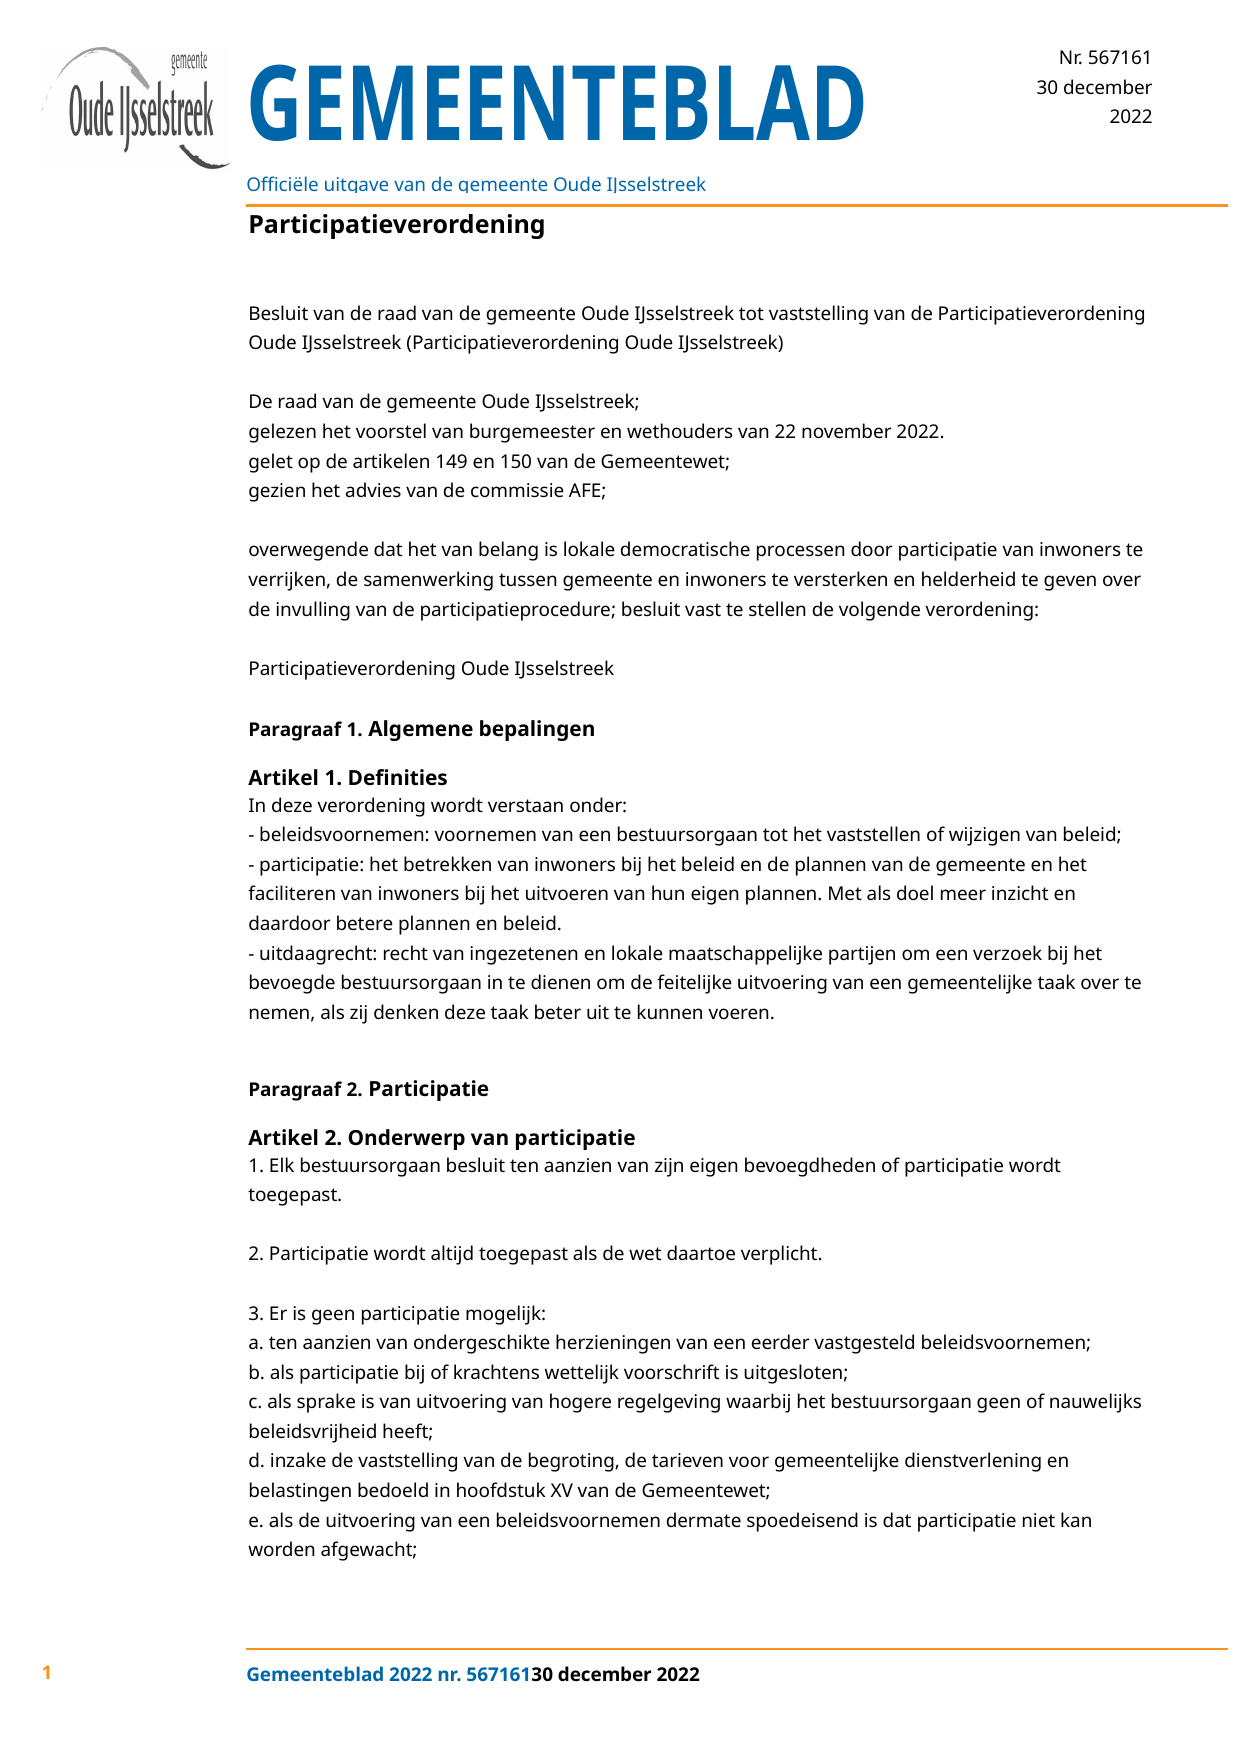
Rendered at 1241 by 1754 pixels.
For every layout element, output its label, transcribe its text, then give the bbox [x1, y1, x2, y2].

text gezien het advies van de commissie AFE; [248, 477, 1152, 503]
text - beleidsvoornemen: voornemen van een bestuursorgaan tot het vaststellen of wijzigen van beleid; [248, 821, 1152, 847]
text Besluit van de raad van de gemeente Oude IJsselstreek tot vaststelling van de Participatieverordening Oude IJsselstreek (Participatieverordening Oude IJsselstreek) [248, 300, 1152, 355]
text gelezen het voorstel van burgemeester en wethouders van 22 november 2022. [248, 418, 1152, 444]
text 2. Participatie wordt altijd toegepast als de wet daartoe verplicht. [248, 1241, 1152, 1266]
text gelet op de artikelen 149 en 150 van de Gemeentewet; [248, 448, 1152, 473]
text - uitdaagrecht: recht van ingezetenen en lokale maatschappelijke partijen om een verzoek bij het bevoegde bestuursorgaan in te dienen om de feitelijke uitvoering van een gemeentelijke taak over te nemen, als zij denken deze taak beter uit te kunnen voeren. [248, 940, 1152, 1024]
text Paragraaf 2. Participatie [248, 1074, 1152, 1102]
text 1. Elk bestuursorgaan besluit ten aanzien van zijn eigen bevoegdheden of participatie wordt toegepast. [248, 1152, 1152, 1207]
text b. als participatie bij of krachtens wettelijk voorschrift is uitgesloten; [248, 1359, 1152, 1384]
text Paragraaf 1. Algemene bepalingen [248, 714, 1152, 742]
text Participatieverordening [248, 207, 1152, 241]
text a. ten aanzien van ondergeschikte herzieningen van een eerder vastgesteld beleidsvoornemen; [248, 1329, 1152, 1355]
text e. als de uitvoering van een beleidsvoornemen dermate spoedeisend is dat participatie niet kan worden afgewacht; [248, 1507, 1152, 1562]
picture [41, 47, 231, 172]
text 3. Er is geen participatie mogelijk: [248, 1300, 1152, 1325]
text Artikel 1. Definities [248, 763, 1152, 792]
text Artikel 2. Onderwerp van participatie [248, 1123, 1152, 1152]
text c. als sprake is van uitvoering van hogere regelgeving waarbij het bestuursorgaan geen of nauwelijks beleidsvrijheid heeft; [248, 1388, 1152, 1444]
text In deze verordening wordt verstaan onder: [248, 792, 1152, 817]
text De raad van de gemeente Oude IJsselstreek; [248, 389, 1152, 414]
text - participatie: het betrekken van inwoners bij het beleid en de plannen van de gemeente en het faciliteren van inwoners bij het uitvoeren van hun eigen plannen. Met als doel meer inzicht en daardoor betere plannen en beleid. [248, 851, 1152, 936]
text Participatieverordening Oude IJsselstreek [248, 655, 1152, 681]
text d. inzake de vaststelling van de begroting, de tarieven voor gemeentelijke dienstverlening en belastingen bedoeld in hoofdstuk XV van de Gemeentewet; [248, 1448, 1152, 1503]
text overwegende dat het van belang is lokale democratische processen door participatie van inwoners te verrijken, de samenwerking tussen gemeente en inwoners te versterken en helderheid te geven over de invulling van de participatieprocedure; besluit vast te stellen de volgende verordening: [248, 537, 1152, 621]
